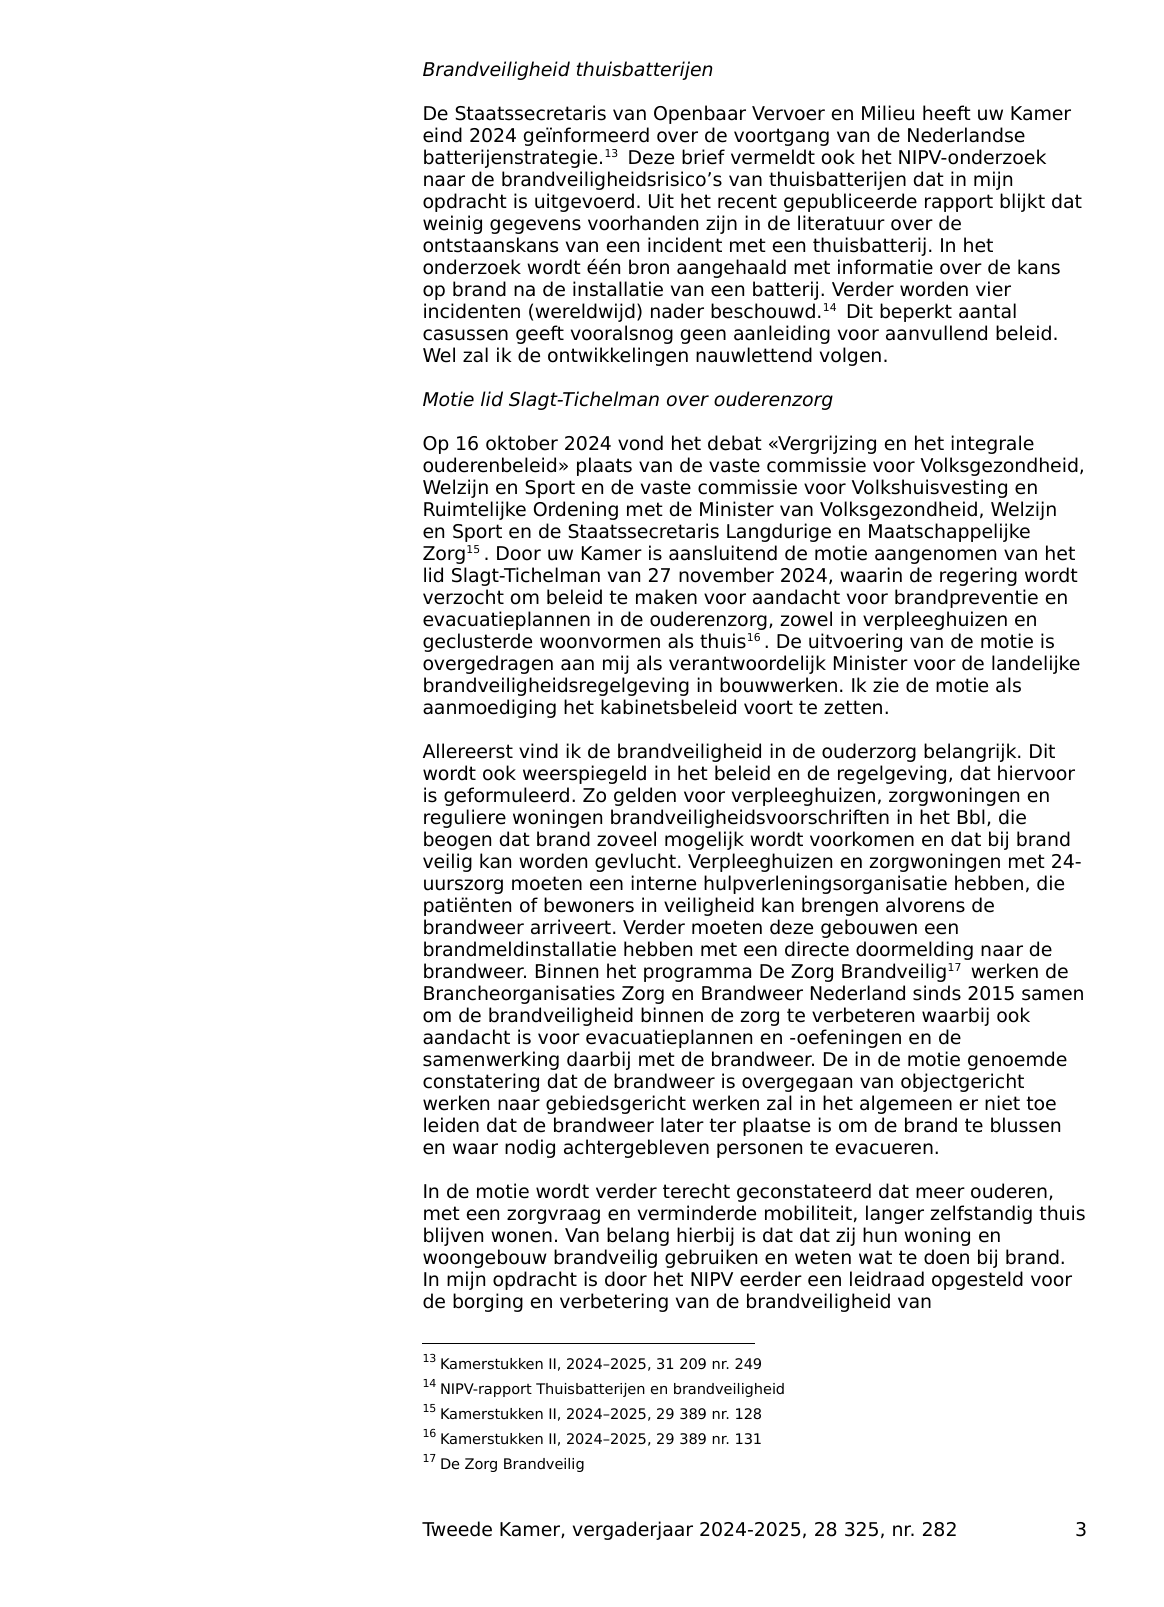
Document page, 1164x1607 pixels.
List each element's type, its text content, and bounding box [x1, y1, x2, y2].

text De Staatssecretaris van Openbaar Vervoer en Milieu heeft uw Kamer eind 2024 geïnformeerd over de voortgang van de Nederlandse batterijenstrategie. Deze brief vermeldt ook het NIPV-onderzoek naar de brandveiligheidsrisico’s van thuisbatterijen dat in mijn opdracht is uitgevoerd. Uit het recent gepubliceerde rapport blijkt dat weinig gegevens voorhanden zijn in de literatuur over de ontstaanskans van een incident met een thuisbatterij. In het onderzoek wordt één bron aangehaald met informatie over de kans op brand na de installatie van een batterij. Verder worden vier incidenten (wereldwijd) nader beschouwd. Dit beperkt aantal casussen geeft vooralsnog geen aanleiding voor aanvullend beleid. Wel zal ik de ontwikkelingen nauwlettend volgen. [422, 103, 1087, 367]
text In de motie wordt verder terecht geconstateerd dat meer ouderen, met een zorgvraag en verminderde mobiliteit, langer zelfstandig thuis blijven wonen. Van belang hierbij is dat dat zij hun woning en woongebouw brandveilig gebruiken en weten wat te doen bij brand. In mijn opdracht is door het NIPV eerder een leidraad opgesteld voor de borging en verbetering van de brandveiligheid van [422, 1181, 1087, 1313]
text Kamerstukken II, 2024–2025, 31 209 nr. 249 [422, 1352, 1087, 1374]
subtitle Brandveiligheid thuisbatterijen [422, 59, 1087, 81]
text NIPV-rapport Thuisbatterijen en brandveiligheid [422, 1377, 1087, 1399]
text De Zorg Brandveilig [422, 1452, 1087, 1474]
text Kamerstukken II, 2024–2025, 29 389 nr. 128 [422, 1402, 1087, 1424]
subtitle Motie lid Slagt-Tichelman over ouderenzorg [422, 389, 1087, 411]
text Allereerst vind ik de brandveiligheid in de ouderzorg belangrijk. Dit wordt ook weerspiegeld in het beleid en de regelgeving, dat hiervoor is geformuleerd. Zo gelden voor verpleeghuizen, zorgwoningen en reguliere woningen brandveiligheidsvoorschriften in het Bbl, die beogen dat brand zoveel mogelijk wordt voorkomen en dat bij brand veilig kan worden gevlucht. Verpleeghuizen en zorgwoningen met 24-uurszorg moeten een interne hulpverleningsorganisatie hebben, die patiënten of bewoners in veiligheid kan brengen alvorens de brandweer arriveert. Verder moeten deze gebouwen een brandmeldinstallatie hebben met een directe doormelding naar de brandweer. Binnen het programma De Zorg Brandveilig werken de Brancheorganisaties Zorg en Brandweer Nederland sinds 2015 samen om de brandveiligheid binnen de zorg te verbeteren waarbij ook aandacht is voor evacuatieplannen en -oefeningen en de samenwerking daarbij met de brandweer. De in de motie genoemde constatering dat de brandweer is overgegaan van objectgericht werken naar gebiedsgericht werken zal in het algemeen er niet toe leiden dat de brandweer later ter plaatse is om de brand te blussen en waar nodig achtergebleven personen te evacueren. [422, 741, 1087, 1159]
text Op 16 oktober 2024 vond het debat «Vergrijzing en het integrale ouderenbeleid» plaats van de vaste commissie voor Volksgezondheid, Welzijn en Sport en de vaste commissie voor Volkshuisvesting en Ruimtelijke Ordening met de Minister van Volksgezondheid, Welzijn en Sport en de Staatssecretaris Langdurige en Maatschappelijke Zorg. Door uw Kamer is aansluitend de motie aangenomen van het lid Slagt-Tichelman van 27 november 2024, waarin de regering wordt verzocht om beleid te maken voor aandacht voor brandpreventie en evacuatieplannen in de ouderenzorg, zowel in verpleeghuizen en geclusterde woonvormen als thuis. De uitvoering van de motie is overgedragen aan mij als verantwoordelijk Minister voor de landelijke brandveiligheidsregelgeving in bouwwerken. Ik zie de motie als aanmoediging het kabinetsbeleid voort te zetten. [422, 433, 1087, 719]
text Kamerstukken II, 2024–2025, 29 389 nr. 131 [422, 1427, 1087, 1449]
